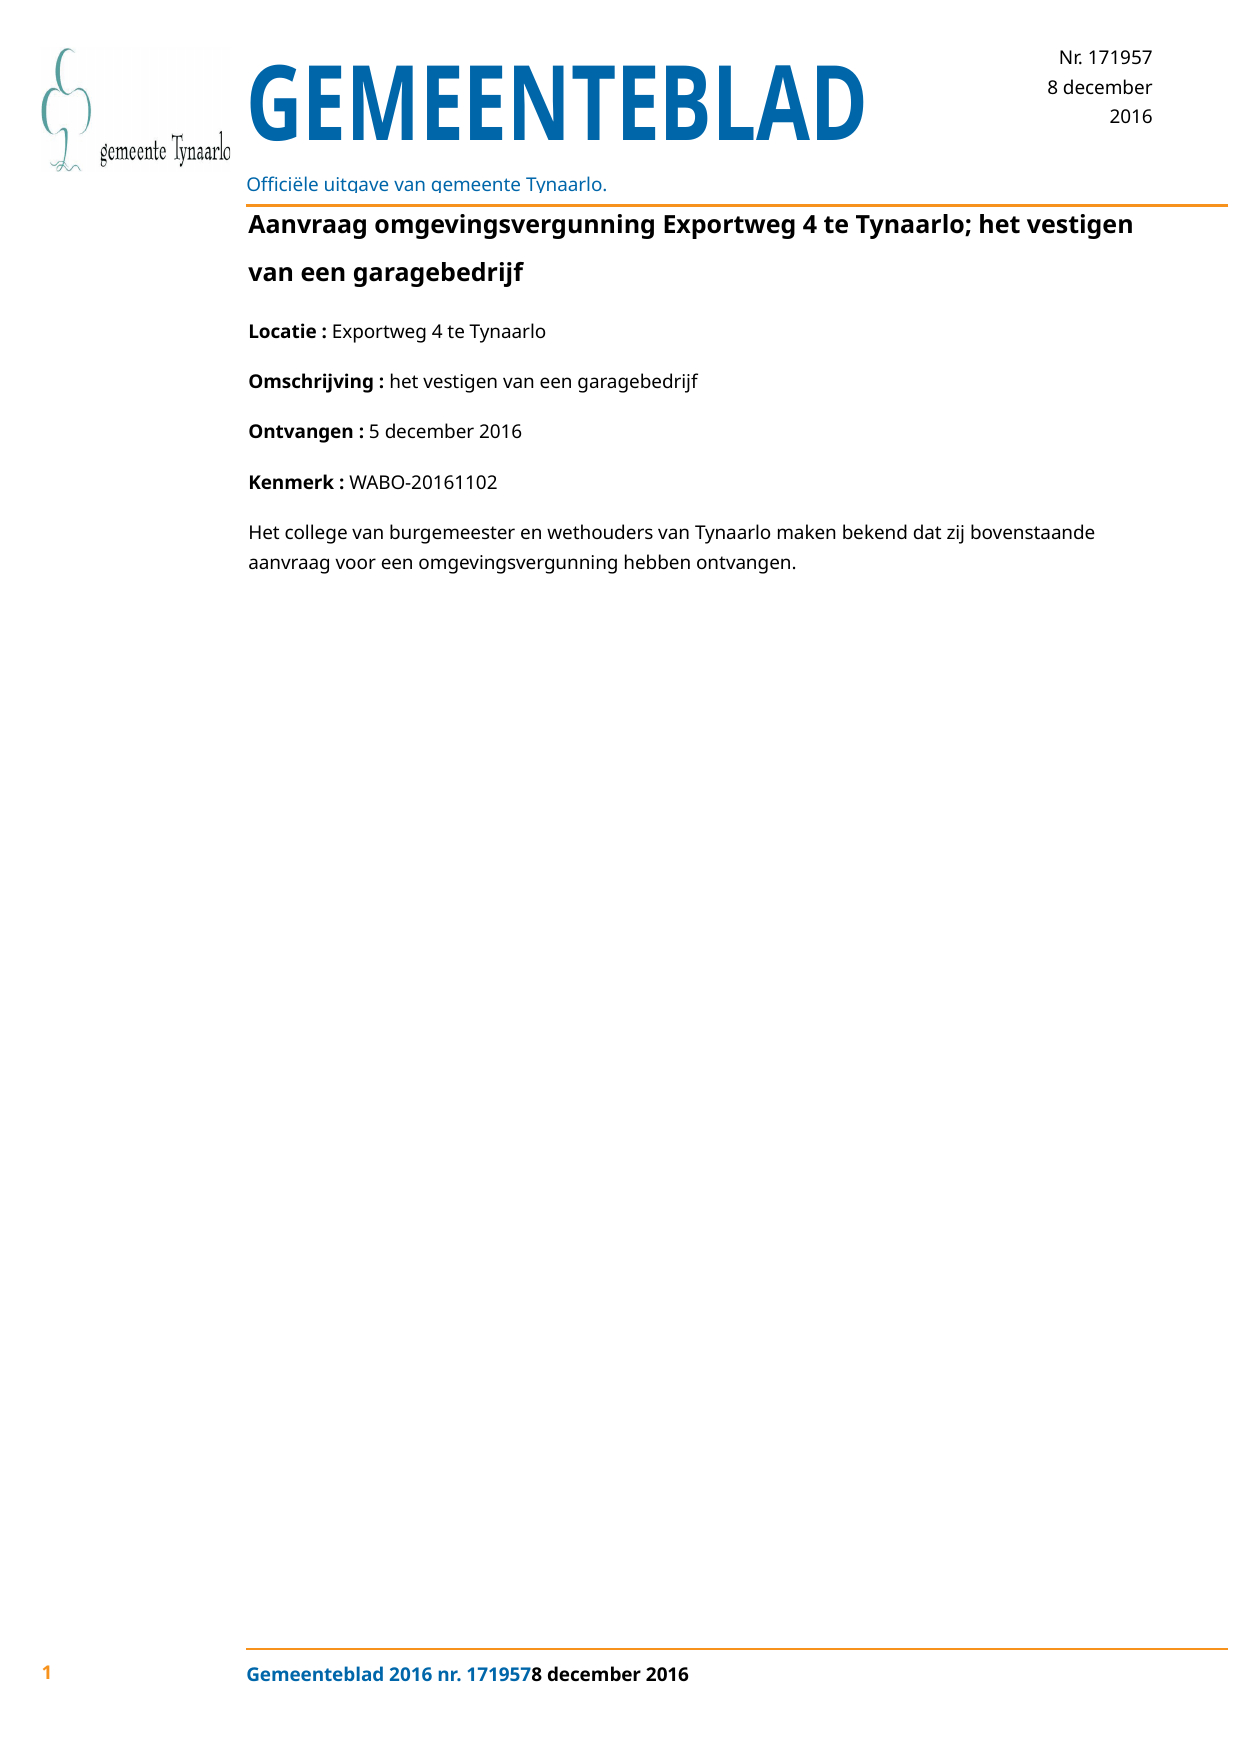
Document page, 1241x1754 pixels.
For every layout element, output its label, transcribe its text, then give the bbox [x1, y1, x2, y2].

text Omschrijving : het vestigen van een garagebedrijf [248, 368, 1152, 394]
text Locatie : Exportweg 4 te Tynaarlo [248, 318, 1152, 344]
text Ontvangen : 5 december 2016 [248, 419, 1152, 444]
text Aanvraag omgevingsvergunning Exportweg 4 te Tynaarlo; het vestigen van een garagebedrijf [248, 207, 1152, 288]
picture [41, 47, 231, 172]
text Kenmerk : WABO-20161102 [248, 469, 1152, 495]
text Het college van burgemeester en wethouders van Tynaarlo maken bekend dat zij bovenstaande aanvraag voor een omgevingsvergunning hebben ontvangen. [248, 519, 1152, 575]
